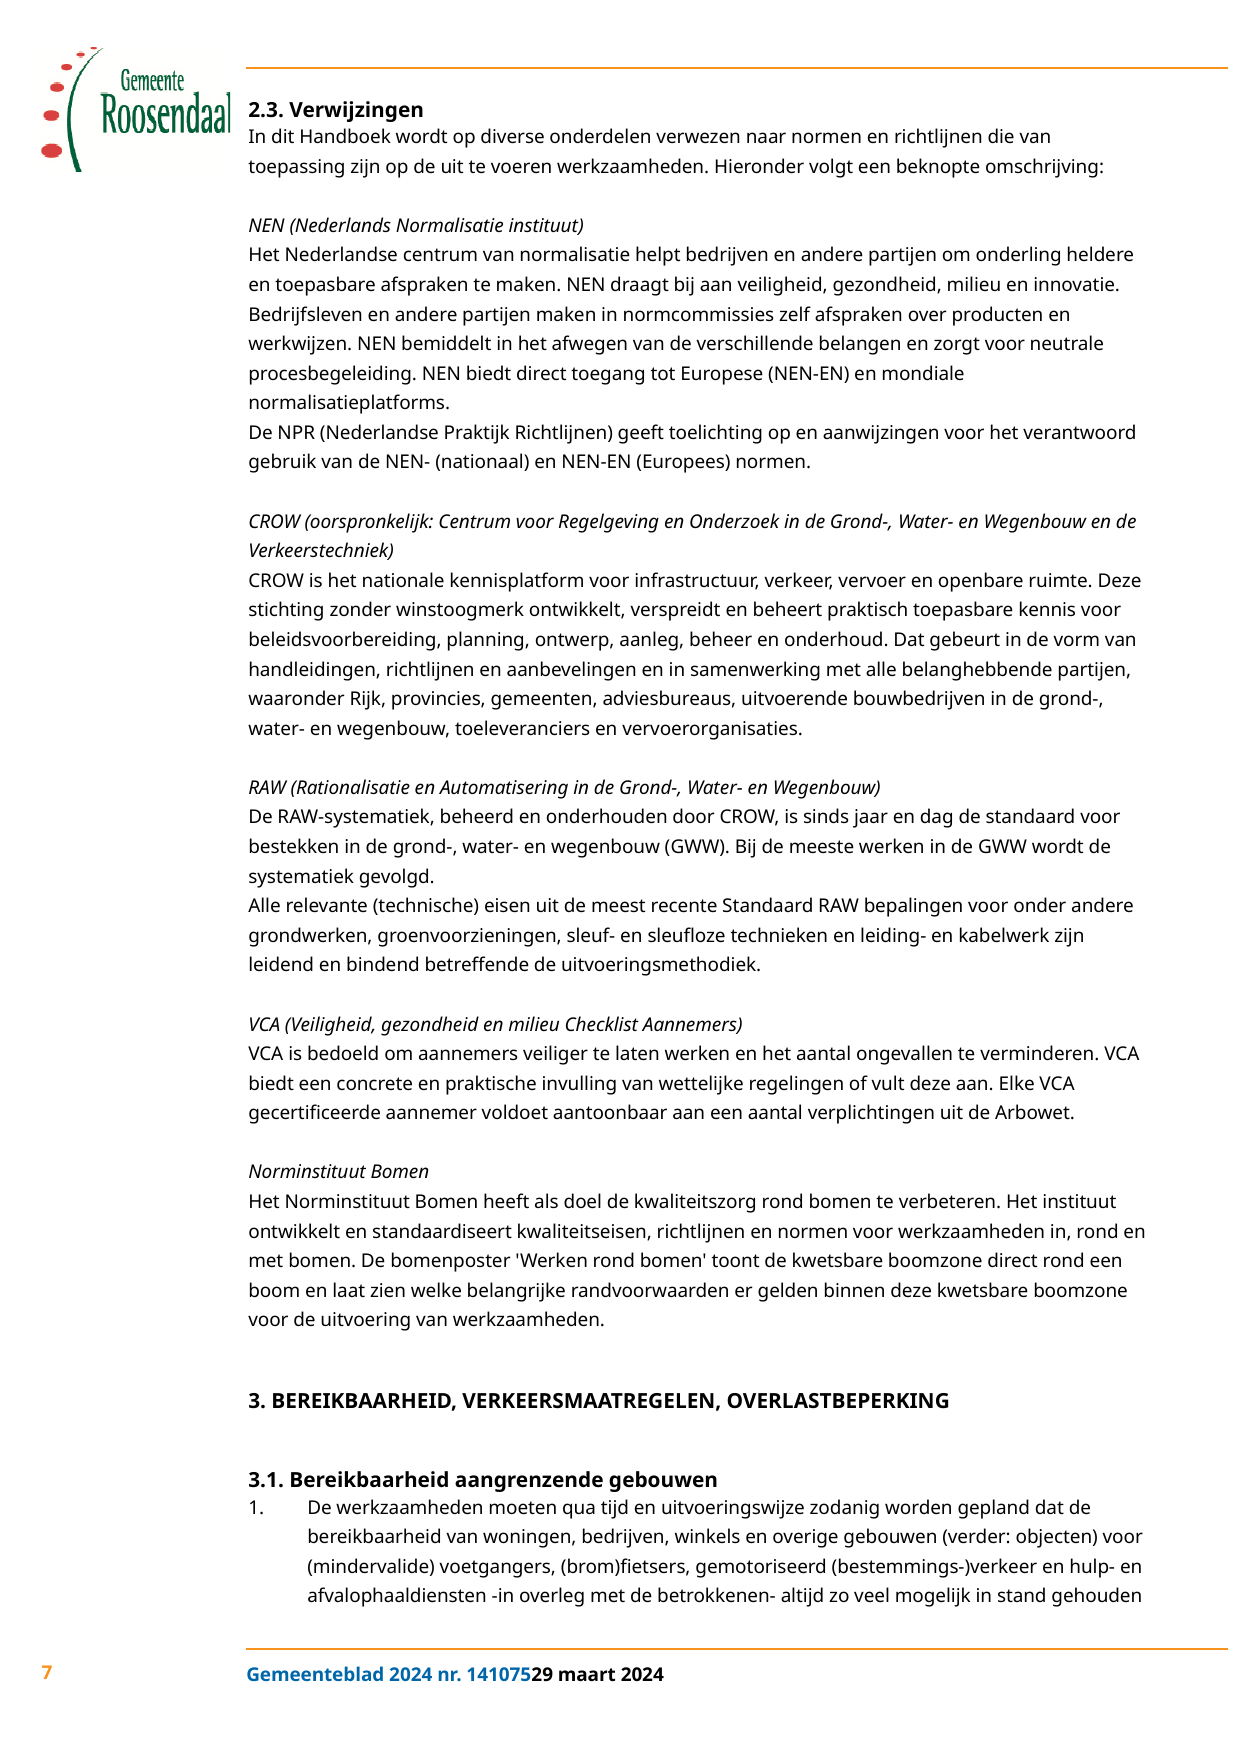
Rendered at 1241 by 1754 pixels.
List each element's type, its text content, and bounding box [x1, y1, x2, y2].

text Bedrijfsleven en andere partijen maken in normcommissies zelf afspraken over producten en werkwijzen. NEN bemiddelt in het afwegen van de verschillende belangen en zorgt voor neutrale procesbegeleiding. NEN biedt direct toegang tot Europese (NEN-EN) en mondiale normalisatieplatforms. [248, 301, 1152, 415]
text CROW is het nationale kennisplatform voor infrastructuur, verkeer, vervoer en openbare ruimte. Deze stichting zonder winstoogmerk ontwikkelt, verspreidt en beheert praktisch toepasbare kennis voor beleidsvoorbereiding, planning, ontwerp, aanleg, beheer en onderhoud. Dat gebeurt in de vorm van handleidingen, richtlijnen en aanbevelingen en in samenwerking met alle belanghebbende partijen, waaronder Rijk, provincies, gemeenten, adviesbureaus, uitvoerende bouwbedrijven in de grond-, water- en wegenbouw, toeleveranciers en vervoerorganisaties. [248, 567, 1152, 741]
text 3. BEREIKBAARHEID, VERKEERSMAATREGELEN, OVERLASTBEPERKING [248, 1387, 1152, 1415]
text VCA is bedoeld om aannemers veiliger te laten werken en het aantal ongevallen te verminderen. VCA biedt een concrete en praktische invulling van wettelijke regelingen of vult deze aan. Elke VCA gecertificeerde aannemer voldoet aantoonbaar aan een aantal verplichtingen uit de Arbowet. [248, 1040, 1152, 1125]
text De RAW-systematiek, beheerd en onderhouden door CROW, is sinds jaar en dag de standaard voor bestekken in de grond-, water- en wegenbouw (GWW). Bij de meeste werken in de GWW wordt de systematiek gevolgd. [248, 804, 1152, 888]
text 3.1. Bereikbaarheid aangrenzende gebouwen [248, 1465, 1152, 1494]
text Het Nederlandse centrum van normalisatie helpt bedrijven en andere partijen om onderling heldere en toepasbare afspraken te maken. NEN draagt bij aan veiligheid, gezondheid, milieu en innovatie. [248, 242, 1152, 297]
text Norminstituut Bomen [248, 1159, 1152, 1184]
text NEN (Nederlands Normalisatie instituut) [248, 212, 1152, 238]
text Het Norminstituut Bomen heeft als doel de kwaliteitszorg rond bomen te verbeteren. Het instituut ontwikkelt en standaardiseert kwaliteitseisen, richtlijnen en normen voor werkzaamheden in, rond en met bomen. De bomenposter 'Werken rond bomen' toont de kwetsbare boomzone direct rond een boom en laat zien welke belangrijke randvoorwaarden er gelden binnen deze kwetsbare boomzone voor de uitvoering van werkzaamheden. [248, 1188, 1152, 1332]
text RAW (Rationalisatie en Automatisering in de Grond-, Water- en Wegenbouw) [248, 774, 1152, 800]
text In dit Handboek wordt op diverse onderdelen verwezen naar normen en richtlijnen die van toepassing zijn op de uit te voeren werkzaamheden. Hieronder volgt een beknopte omschrijving: [248, 123, 1152, 178]
text Alle relevante (technische) eisen uit de meest recente Standaard RAW bepalingen voor onder andere grondwerken, groenvoorzieningen, sleuf- en sleufloze technieken en leiding- en kabelwerk zijn leidend en bindend betreffende de uitvoeringsmethodiek. [248, 892, 1152, 977]
list De werkzaamheden moeten qua tijd en uitvoeringswijze zodanig worden gepland dat de bereikbaarheid van woningen, bedrijven, winkels en overige gebouwen (verder: objecten) voor (mindervalide) voetgangers, (brom)fietsers, gemotoriseerd (bestemmings-)verkeer en hulp- en afvalophaaldiensten -in overleg met de betrokkenen- altijd zo veel mogelijk in stand gehouden [248, 1494, 1152, 1608]
text 2.3. Verwijzingen [248, 95, 1152, 123]
text De NPR (Nederlandse Praktijk Richtlijnen) geeft toelichting op en aanwijzingen voor het verantwoord gebruik van de NEN- (nationaal) en NEN-EN (Europees) normen. [248, 419, 1152, 474]
text VCA (Veiligheid, gezondheid en milieu Checklist Aannemers) [248, 1011, 1152, 1036]
picture [41, 47, 231, 172]
text CROW (oorspronkelijk: Centrum voor Regelgeving en Onderzoek in de Grond-, Water- en Wegenbouw en de Verkeerstechniek) [248, 508, 1152, 563]
